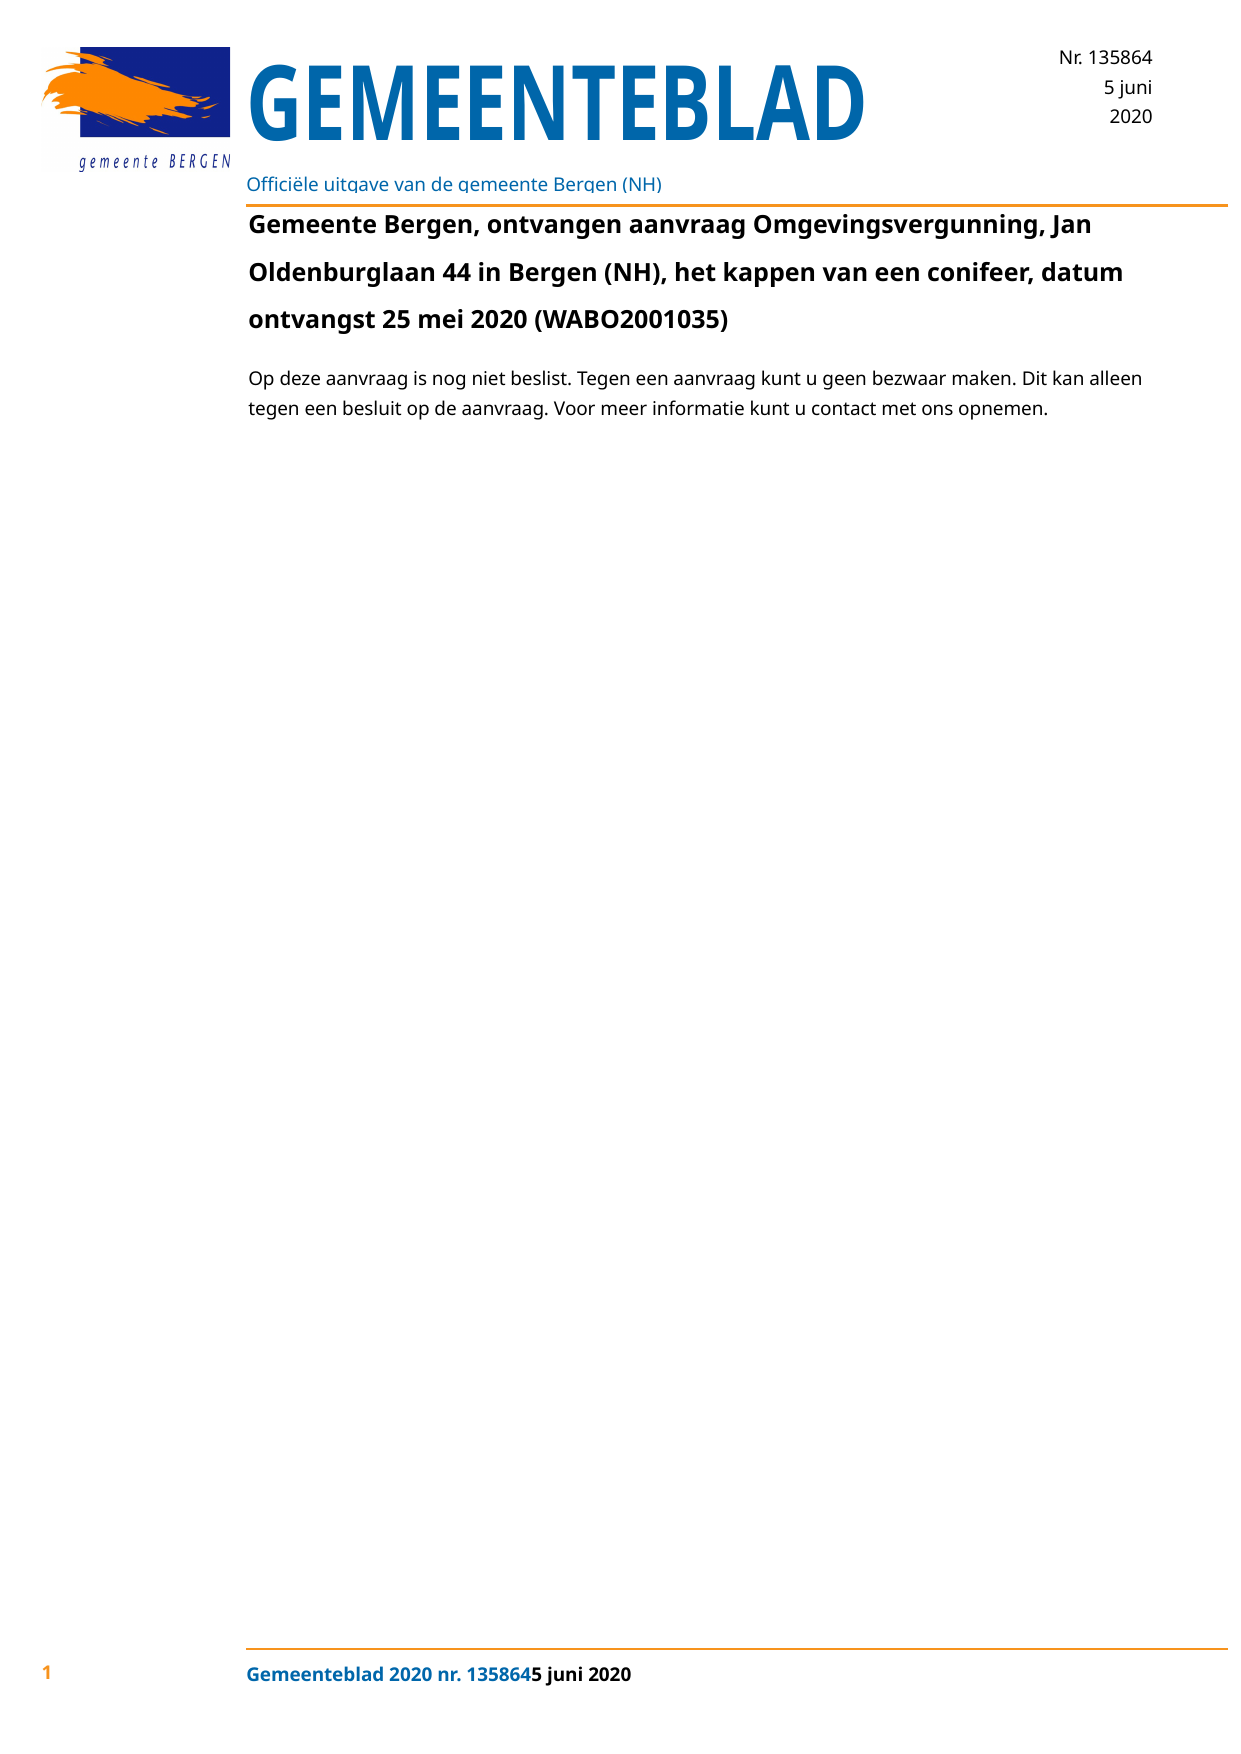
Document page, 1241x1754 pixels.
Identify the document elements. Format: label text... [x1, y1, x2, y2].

text Gemeente Bergen, ontvangen aanvraag Omgevingsvergunning, Jan Oldenburglaan 44 in Bergen (NH), het kappen van een conifeer, datum ontvangst 25 mei 2020 (WABO2001035) [248, 207, 1152, 336]
text Op deze aanvraag is nog niet beslist. Tegen een aanvraag kunt u geen bezwaar maken. Dit kan alleen tegen een besluit op de aanvraag. Voor meer informatie kunt u contact met ons opnemen. [248, 366, 1152, 421]
picture [41, 47, 231, 172]
